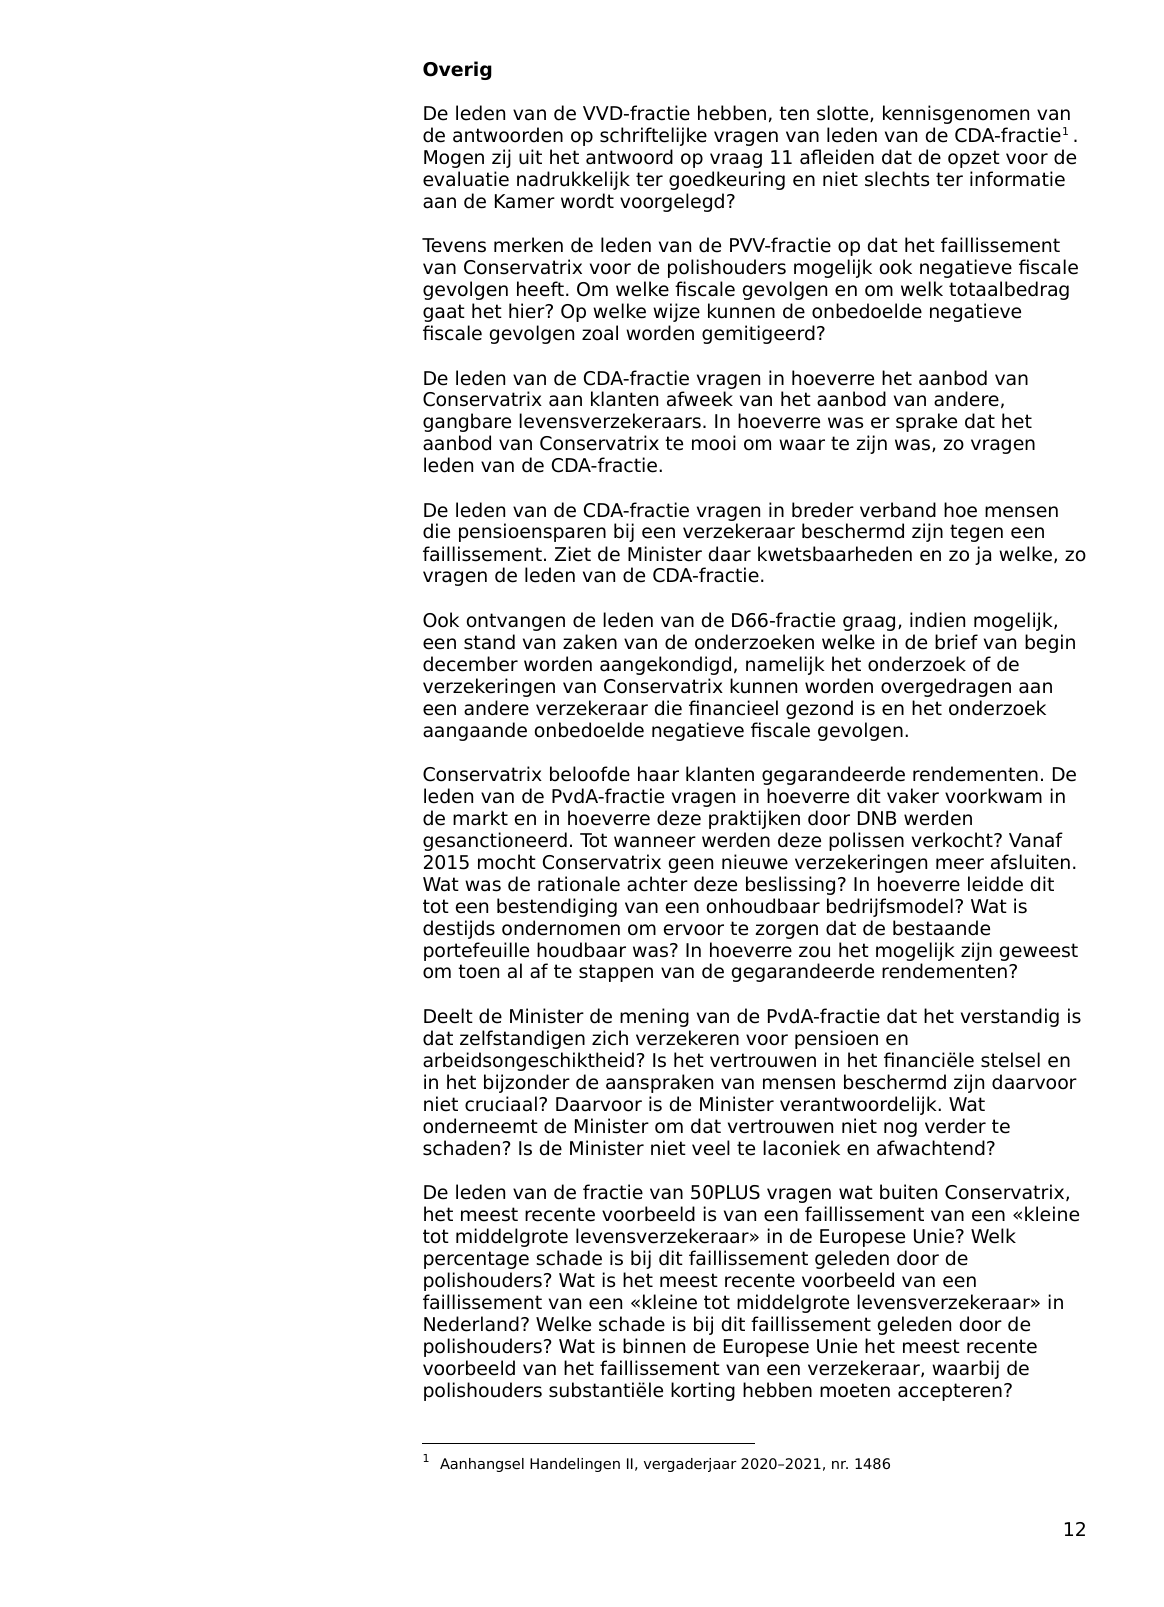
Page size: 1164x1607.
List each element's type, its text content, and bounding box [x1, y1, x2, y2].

text Aanhangsel Handelingen II, vergaderjaar 2020–2021, nr. 1486 [422, 1452, 1087, 1474]
text De leden van de VVD-fractie hebben, ten slotte, kennisgenomen van de antwoorden op schriftelijke vragen van leden van de CDA-fractie. Mogen zij uit het antwoord op vraag 11 afleiden dat de opzet voor de evaluatie nadrukkelijk ter goedkeuring en niet slechts ter informatie aan de Kamer wordt voorgelegd? [422, 103, 1087, 213]
subtitle Overig [422, 59, 1087, 81]
text Deelt de Minister de mening van de PvdA-fractie dat het verstandig is dat zelfstandigen zich verzekeren voor pensioen en arbeidsongeschiktheid? Is het vertrouwen in het financiële stelsel en in het bijzonder de aanspraken van mensen beschermd zijn daarvoor niet cruciaal? Daarvoor is de Minister verantwoordelijk. Wat onderneemt de Minister om dat vertrouwen niet nog verder te schaden? Is de Minister niet veel te laconiek en afwachtend? [422, 1006, 1087, 1159]
text De leden van de CDA-fractie vragen in hoeverre het aanbod van Conservatrix aan klanten afweek van het aanbod van andere, gangbare levensverzekeraars. In hoeverre was er sprake dat het aanbod van Conservatrix te mooi om waar te zijn was, zo vragen leden van de CDA-fractie. [422, 367, 1087, 477]
text De leden van de CDA-fractie vragen in breder verband hoe mensen die pensioensparen bij een verzekeraar beschermd zijn tegen een faillissement. Ziet de Minister daar kwetsbaarheden en zo ja welke, zo vragen de leden van de CDA-fractie. [422, 499, 1087, 587]
text Tevens merken de leden van de PVV-fractie op dat het faillissement van Conservatrix voor de polishouders mogelijk ook negatieve fiscale gevolgen heeft. Om welke fiscale gevolgen en om welk totaalbedrag gaat het hier? Op welke wijze kunnen de onbedoelde negatieve fiscale gevolgen zoal worden gemitigeerd? [422, 235, 1087, 345]
text De leden van de fractie van 50PLUS vragen wat buiten Conservatrix, het meest recente voorbeeld is van een faillissement van een «kleine tot middelgrote levensverzekeraar» in de Europese Unie? Welk percentage schade is bij dit faillissement geleden door de polishouders? Wat is het meest recente voorbeeld van een faillissement van een «kleine tot middelgrote levensverzekeraar» in Nederland? Welke schade is bij dit faillissement geleden door de polishouders? Wat is binnen de Europese Unie het meest recente voorbeeld van het faillissement van een verzekeraar, waarbij de polishouders substantiële korting hebben moeten accepteren? [422, 1182, 1087, 1401]
text Conservatrix beloofde haar klanten gegarandeerde rendementen. De leden van de PvdA-fractie vragen in hoeverre dit vaker voorkwam in de markt en in hoeverre deze praktijken door DNB werden gesanctioneerd. Tot wanneer werden deze polissen verkocht? Vanaf 2015 mocht Conservatrix geen nieuwe verzekeringen meer afsluiten. Wat was de rationale achter deze beslissing? In hoeverre leidde dit tot een bestendiging van een onhoudbaar bedrijfsmodel? Wat is destijds ondernomen om ervoor te zorgen dat de bestaande portefeuille houdbaar was? In hoeverre zou het mogelijk zijn geweest om toen al af te stappen van de gegarandeerde rendementen? [422, 764, 1087, 983]
text Ook ontvangen de leden van de D66-fractie graag, indien mogelijk, een stand van zaken van de onderzoeken welke in de brief van begin december worden aangekondigd, namelijk het onderzoek of de verzekeringen van Conservatrix kunnen worden overgedragen aan een andere verzekeraar die financieel gezond is en het onderzoek aangaande onbedoelde negatieve fiscale gevolgen. [422, 609, 1087, 741]
